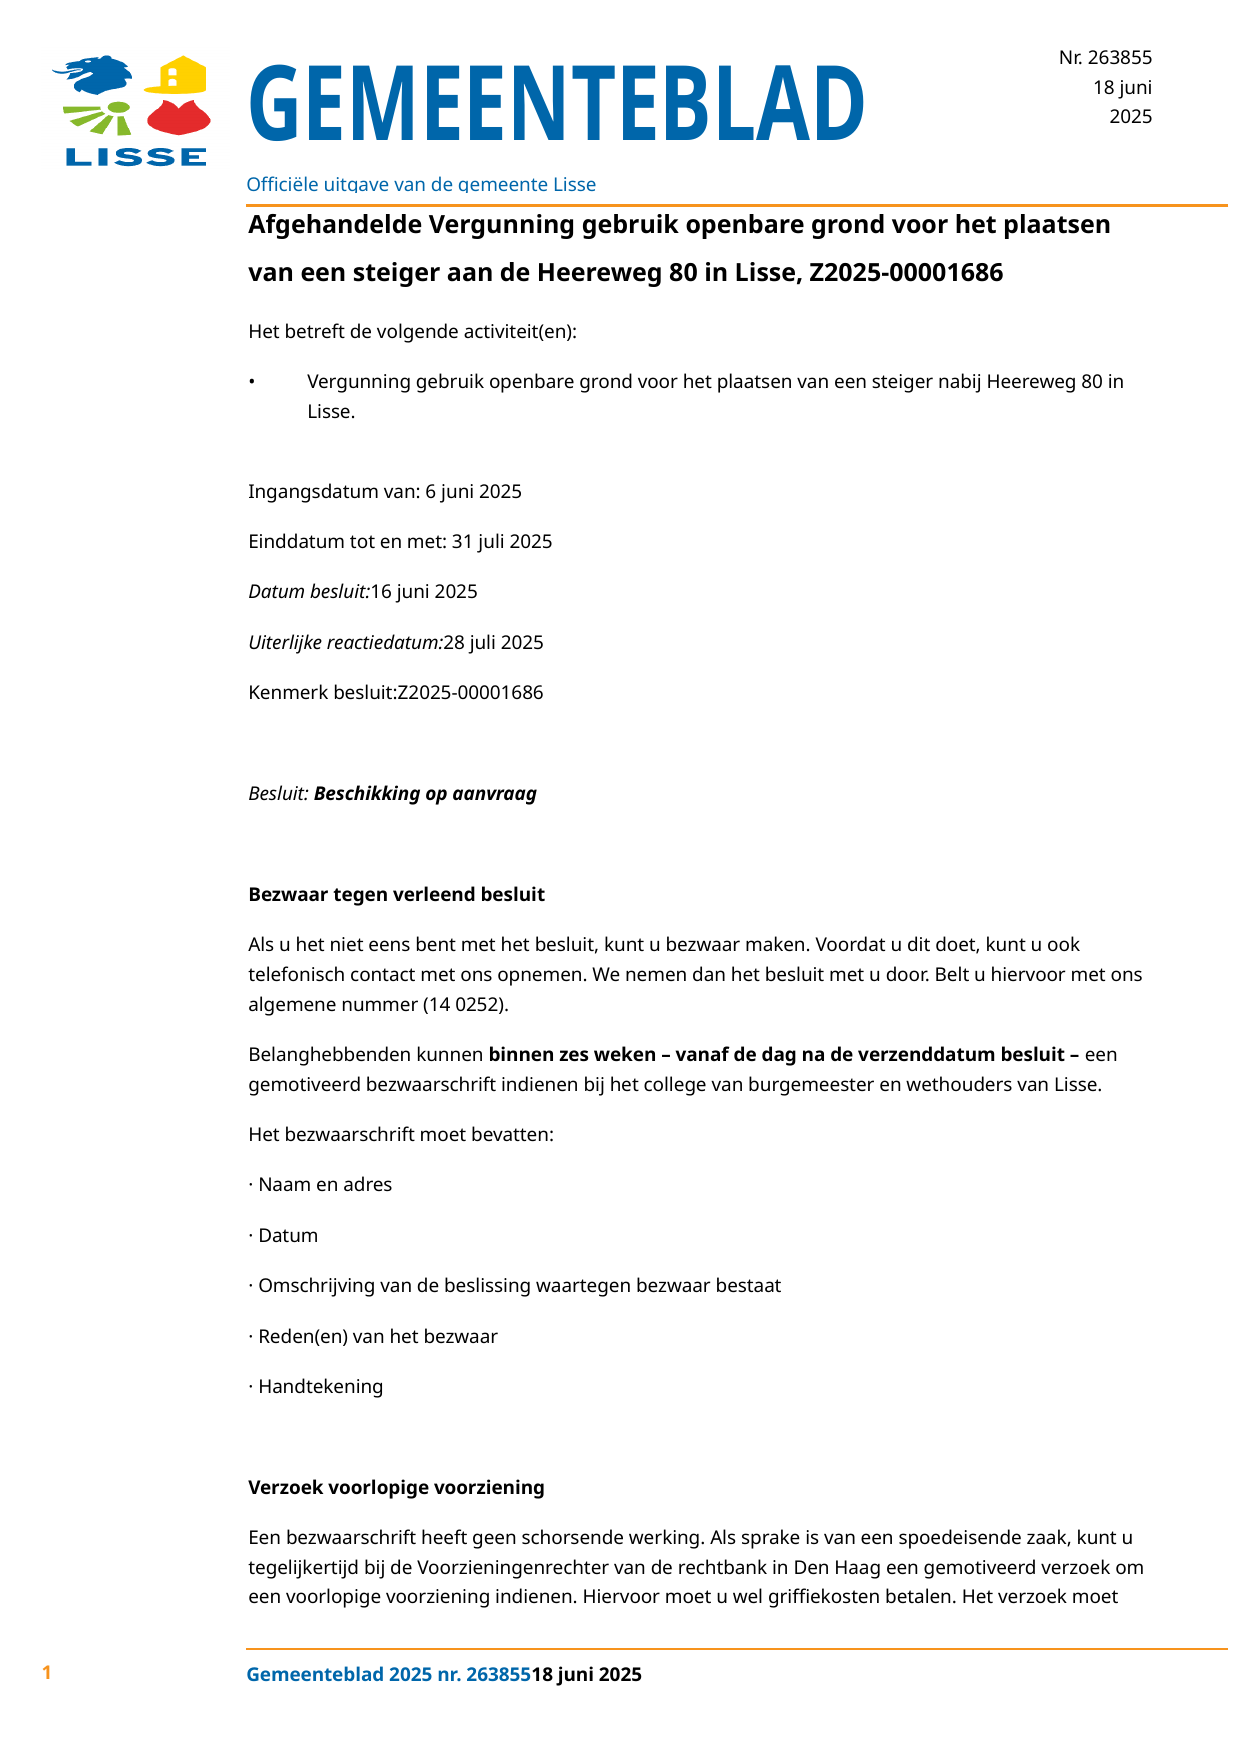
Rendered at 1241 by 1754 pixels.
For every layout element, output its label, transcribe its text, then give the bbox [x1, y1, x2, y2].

picture [41, 47, 231, 172]
text · Handtekening [248, 1373, 1152, 1399]
text Afgehandelde Vergunning gebruik openbare grond voor het plaatsen van een steiger aan de Heereweg 80 in Lisse, Z2025-00001686 [248, 207, 1152, 288]
text Het bezwaarschrift moet bevatten: [248, 1121, 1152, 1147]
text Datum besluit:16 juni 2025 [248, 579, 1152, 604]
text Besluit: Beschikking op aanvraag [248, 780, 1152, 806]
text Uiterlijke reactiedatum:28 juli 2025 [248, 629, 1152, 655]
text Kenmerk besluit:Z2025-00001686 [248, 679, 1152, 705]
text · Reden(en) van het bezwaar [248, 1323, 1152, 1349]
text Einddatum tot en met: 31 juli 2025 [248, 528, 1152, 554]
text Ingangsdatum van: 6 juni 2025 [248, 478, 1152, 504]
text Het betreft de volgende activiteit(en): [248, 318, 1152, 344]
list Vergunning gebruik openbare grond voor het plaatsen van een steiger nabij Heereweg 80 in Lisse. [248, 368, 1152, 424]
text · Datum [248, 1222, 1152, 1248]
text Bezwaar tegen verleend besluit [248, 881, 1152, 907]
text Belanghebbenden kunnen binnen zes weken – vanaf de dag na de verzenddatum besluit – een gemotiveerd bezwaarschrift indienen bij het college van burgemeester en wethouders van Lisse. [248, 1041, 1152, 1097]
text · Naam en adres [248, 1172, 1152, 1197]
text Een bezwaarschrift heeft geen schorsende werking. Als sprake is van een spoedeisende zaak, kunt u tegelijkertijd bij de Voorzieningenrechter van de rechtbank in Den Haag een gemotiveerd verzoek om een voorlopige voorziening indienen. Hiervoor moet u wel griffiekosten betalen. Het verzoek moet [248, 1524, 1152, 1609]
text Als u het niet eens bent met het besluit, kunt u bezwaar maken. Voordat u dit doet, kunt u ook telefonisch contact met ons opnemen. We nemen dan het besluit met u door. Belt u hiervoor met ons algemene nummer (14 0252). [248, 932, 1152, 1017]
text · Omschrijving van de beslissing waartegen bezwaar bestaat [248, 1272, 1152, 1298]
text Verzoek voorlopige voorziening [248, 1474, 1152, 1500]
